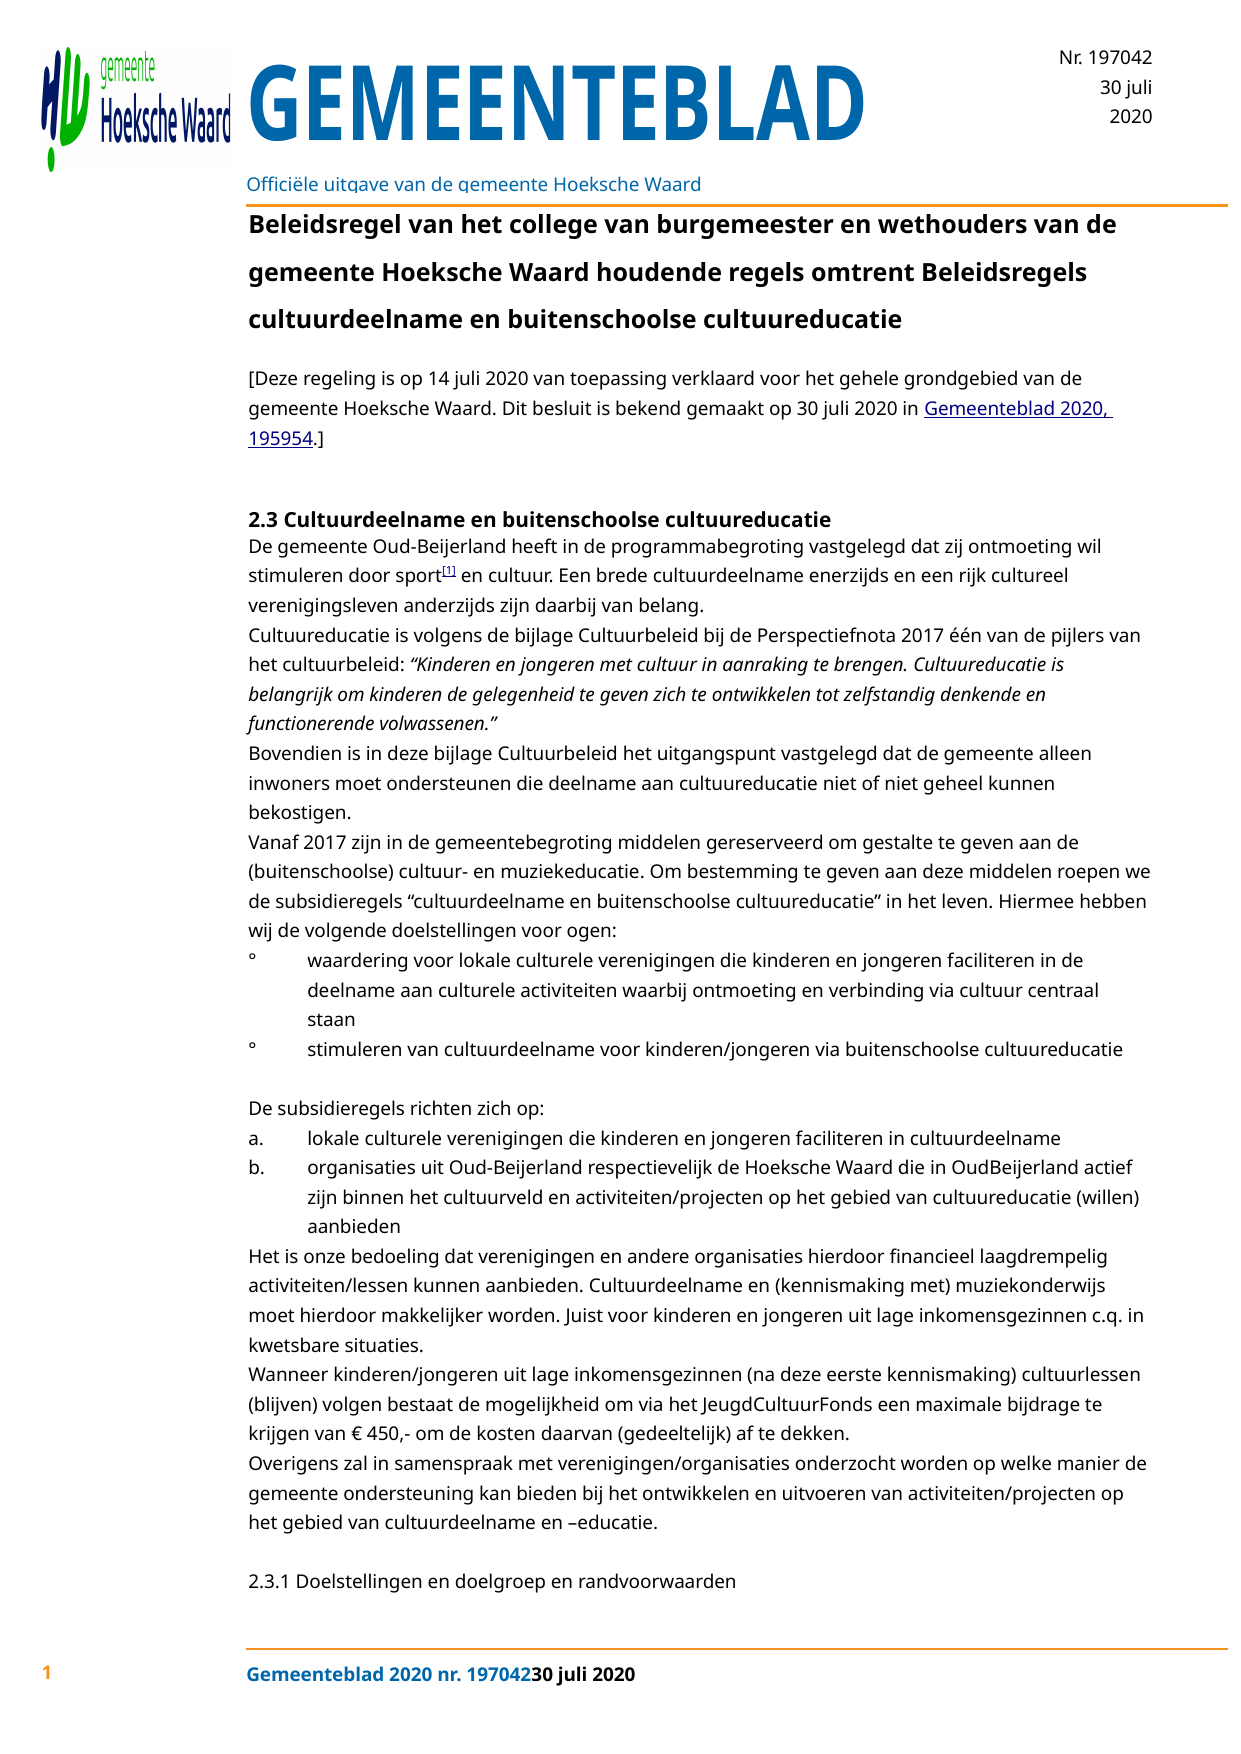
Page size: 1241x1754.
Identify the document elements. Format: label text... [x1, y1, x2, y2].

text Bovendien is in deze bijlage Cultuurbeleid het uitgangspunt vastgelegd dat de gemeente alleen inwoners moet ondersteunen die deelname aan cultuureducatie niet of niet geheel kunnen bekostigen. [248, 740, 1152, 825]
list organisaties uit Oud-Beijerland respectievelijk de Hoeksche Waard die in OudBeijerland actief zijn binnen het cultuurveld en activiteiten/projecten op het gebied van cultuureducatie (willen) aanbieden [248, 1154, 1152, 1239]
text Vanaf 2017 zijn in de gemeentebegroting middelen gereserveerd om gestalte te geven aan de (buitenschoolse) cultuur- en muziekeducatie. Om bestemming te geven aan deze middelen roepen we de subsidieregels “cultuurdeelname en buitenschoolse cultuureducatie” in het leven. Hiermee hebben wij de volgende doelstellingen voor ogen: [248, 829, 1152, 943]
text Overigens zal in samenspraak met verenigingen/organisaties onderzocht worden op welke manier de gemeente ondersteuning kan bieden bij het ontwikkelen en uitvoeren van activiteiten/projecten op het gebied van cultuurdeelname en –educatie. [248, 1450, 1152, 1535]
text 2.3 Cultuurdeelname en buitenschoolse cultuureducatie [248, 505, 1152, 533]
list stimuleren van cultuurdeelname voor kinderen/jongeren via buitenschoolse cultuureducatie [248, 1036, 1152, 1062]
text Beleidsregel van het college van burgemeester en wethouders van de gemeente Hoeksche Waard houdende regels omtrent Beleidsregels cultuurdeelname en buitenschoolse cultuureducatie [248, 207, 1152, 336]
list waardering voor lokale culturele verenigingen die kinderen en jongeren faciliteren in de deelname aan culturele activiteiten waarbij ontmoeting en verbinding via cultuur centraal staan [248, 947, 1152, 1032]
text Wanneer kinderen/jongeren uit lage inkomensgezinnen (na deze eerste kennismaking) cultuurlessen (blijven) volgen bestaat de mogelijkheid om via het JeugdCultuurFonds een maximale bijdrage te krijgen van € 450,- om de kosten daarvan (gedeeltelijk) af te dekken. [248, 1361, 1152, 1446]
text [Deze regeling is op 14 juli 2020 van toepassing verklaard voor het gehele grondgebied van de gemeente Hoeksche Waard. Dit besluit is bekend gemaakt op 30 juli 2020 in Gemeenteblad 2020, 195954.] [248, 366, 1152, 450]
text De subsidieregels richten zich op: [248, 1095, 1152, 1121]
picture [41, 47, 231, 172]
list lokale culturele verenigingen die kinderen en jongeren faciliteren in cultuurdeelname [248, 1125, 1152, 1151]
text Cultuureducatie is volgens de bijlage Cultuurbeleid bij de Perspectiefnota 2017 één van de pijlers van het cultuurbeleid: “Kinderen en jongeren met cultuur in aanraking te brengen. Cultuureducatie is belangrijk om kinderen de gelegenheid te geven zich te ontwikkelen tot zelfstandig denkende en functionerende volwassenen.” [248, 622, 1152, 736]
text Het is onze bedoeling dat verenigingen en andere organisaties hierdoor financieel laagdrempelig activiteiten/lessen kunnen aanbieden. Cultuurdeelname en (kennismaking met) muziekonderwijs moet hierdoor makkelijker worden. Juist voor kinderen en jongeren uit lage inkomensgezinnen c.q. in kwetsbare situaties. [248, 1243, 1152, 1358]
text 2.3.1 Doelstellingen en doelgroep en randvoorwaarden [248, 1568, 1152, 1594]
text De gemeente Oud-Beijerland heeft in de programmabegroting vastgelegd dat zij ontmoeting wil stimuleren door sport[1] en cultuur. Een brede cultuurdeelname enerzijds en een rijk cultureel verenigingsleven anderzijds zijn daarbij van belang. [248, 533, 1152, 618]
